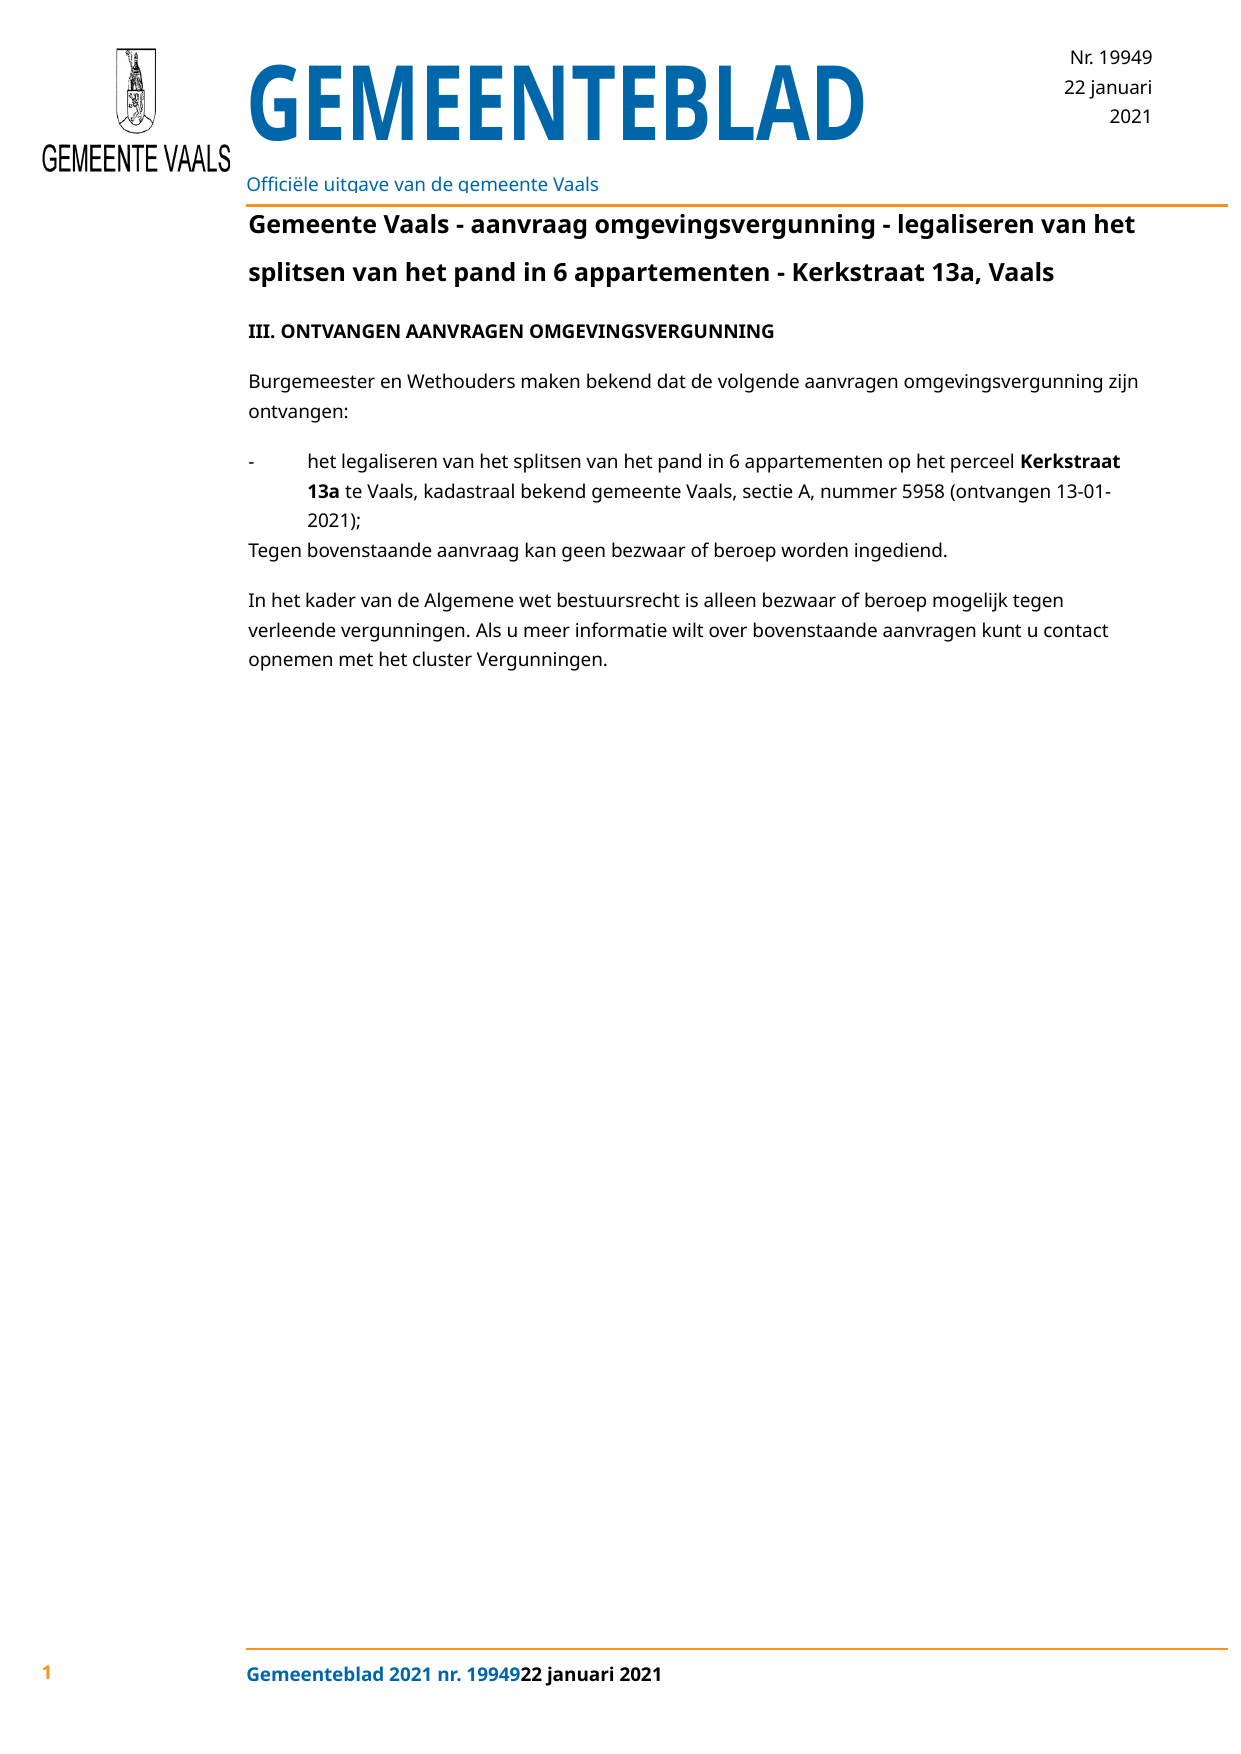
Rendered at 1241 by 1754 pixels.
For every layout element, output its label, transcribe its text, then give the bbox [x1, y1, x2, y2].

list het legaliseren van het splitsen van het pand in 6 appartementen op het perceel Kerkstraat 13a te Vaals, kadastraal bekend gemeente Vaals, sectie A, nummer 5958 (ontvangen 13-01-2021); [248, 448, 1152, 533]
text Gemeente Vaals - aanvraag omgevingsvergunning - legaliseren van het splitsen van het pand in 6 appartementen - Kerkstraat 13a, Vaals [248, 207, 1152, 288]
text III. ONTVANGEN AANVRAGEN OMGEVINGSVERGUNNING [248, 318, 1152, 344]
text Tegen bovenstaande aanvraag kan geen bezwaar of beroep worden ingediend. [248, 537, 1152, 563]
text Burgemeester en Wethouders maken bekend dat de volgende aanvragen omgevingsvergunning zijn ontvangen: [248, 368, 1152, 424]
picture [41, 47, 231, 172]
text In het kader van de Algemene wet bestuursrecht is alleen bezwaar of beroep mogelijk tegen verleende vergunningen. Als u meer informatie wilt over bovenstaande aanvragen kunt u contact opnemen met het cluster Vergunningen. [248, 587, 1152, 672]
